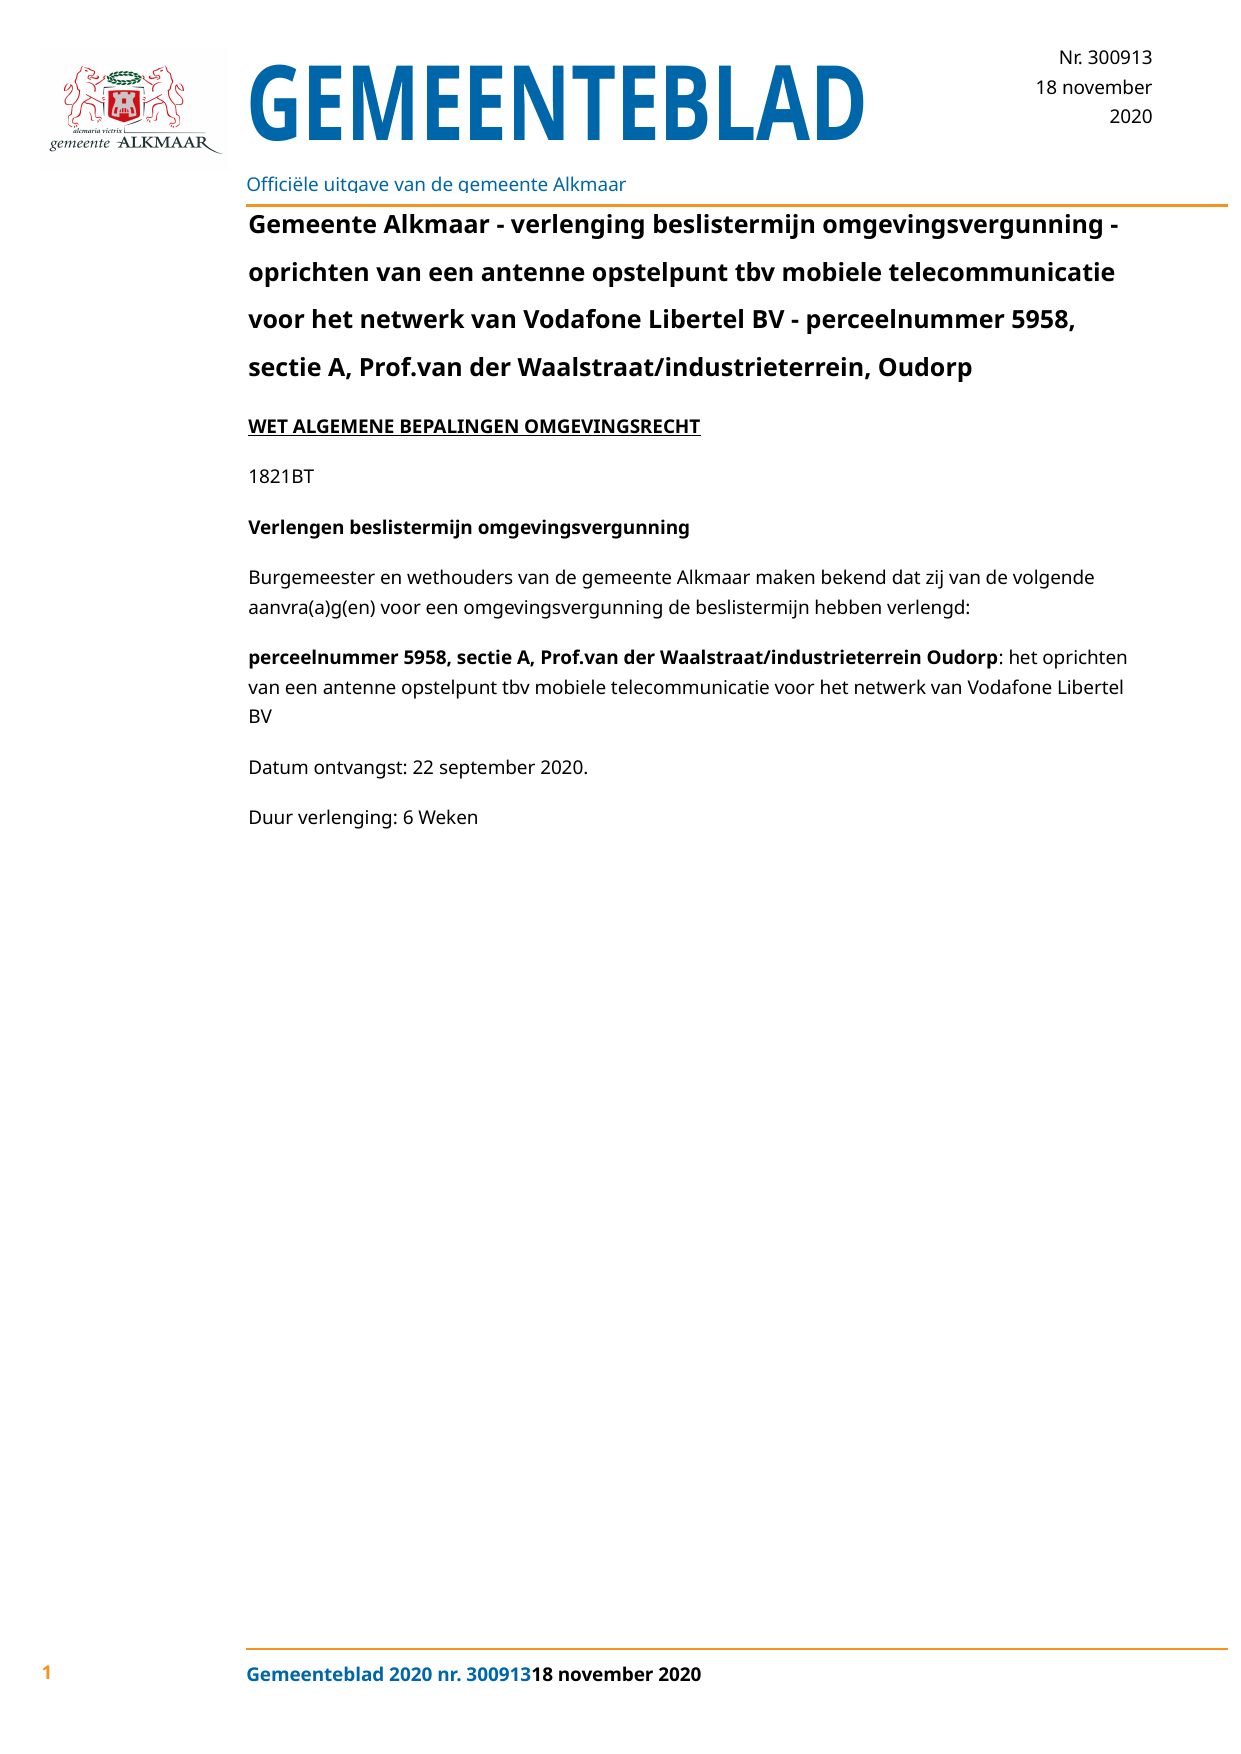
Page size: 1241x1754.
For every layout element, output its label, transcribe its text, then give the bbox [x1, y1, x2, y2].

picture [41, 47, 231, 172]
text Verlengen beslistermijn omgevingsvergunning [248, 514, 1152, 540]
text Gemeente Alkmaar - verlenging beslistermijn omgevingsvergunning - oprichten van een antenne opstelpunt tbv mobiele telecommunicatie voor het netwerk van Vodafone Libertel BV - perceelnummer 5958, sectie A, Prof.van der Waalstraat/industrieterrein, Oudorp [248, 207, 1152, 384]
text Duur verlenging: 6 Weken [248, 804, 1152, 830]
text 1821BT [248, 463, 1152, 489]
text perceelnummer 5958, sectie A, Prof.van der Waalstraat/industrieterrein Oudorp: het oprichten van een antenne opstelpunt tbv mobiele telecommunicatie voor het netwerk van Vodafone Libertel BV [248, 644, 1152, 729]
text Burgemeester en wethouders van de gemeente Alkmaar maken bekend dat zij van de volgende aanvra(a)g(en) voor een omgevingsvergunning de beslistermijn hebben verlengd: [248, 564, 1152, 620]
text Datum ontvangst: 22 september 2020. [248, 754, 1152, 780]
text WET ALGEMENE BEPALINGEN OMGEVINGSRECHT [248, 413, 1152, 439]
